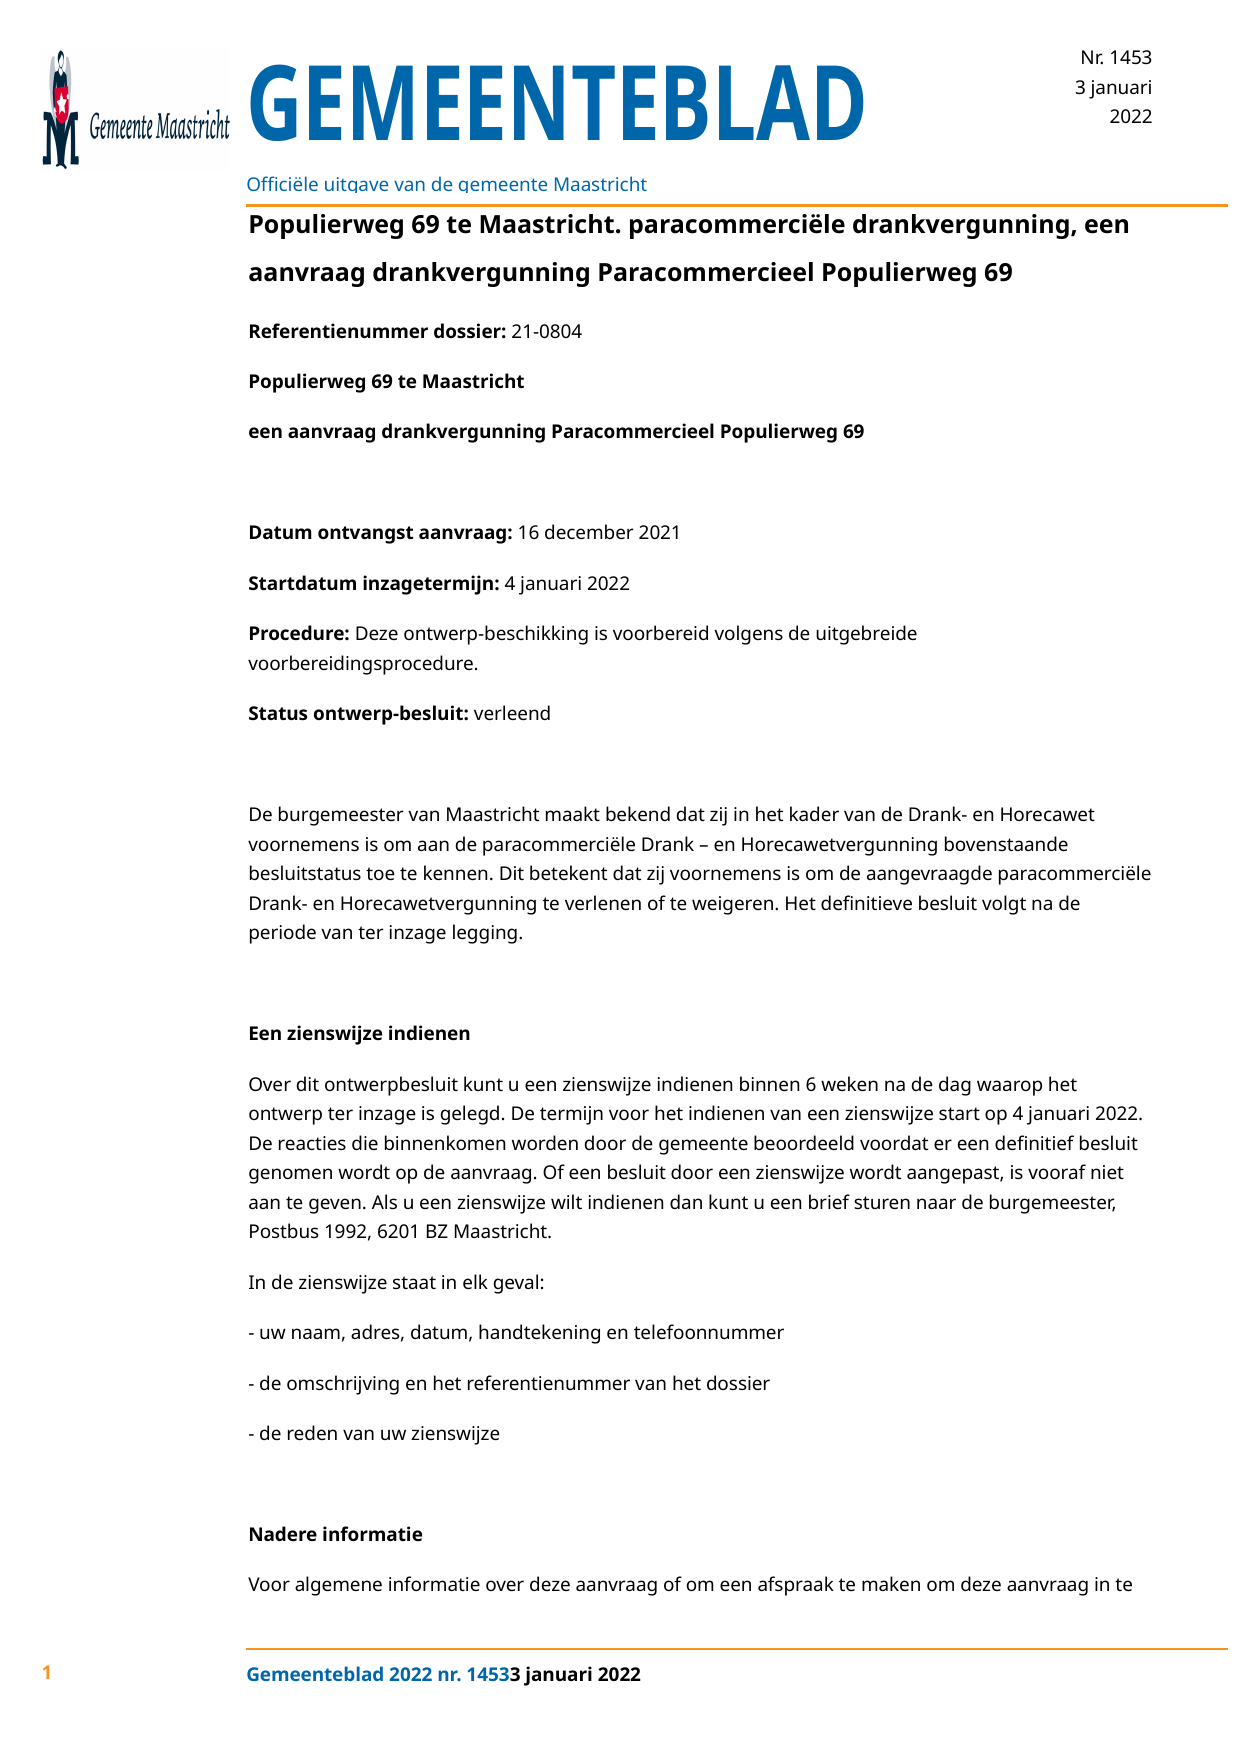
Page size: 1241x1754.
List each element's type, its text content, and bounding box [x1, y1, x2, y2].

text In de zienswijze staat in elk geval: [248, 1269, 1152, 1295]
text Over dit ontwerpbesluit kunt u een zienswijze indienen binnen 6 weken na de dag waarop het ontwerp ter inzage is gelegd. De termijn voor het indienen van een zienswijze start op 4 januari 2022. De reacties die binnenkomen worden door de gemeente beoordeeld voordat er een definitief besluit genomen wordt op de aanvraag. Of een besluit door een zienswijze wordt aangepast, is vooraf niet aan te geven. Als u een zienswijze wilt indienen dan kunt u een brief sturen naar de burgemeester, Postbus 1992, 6201 BZ Maastricht. [248, 1071, 1152, 1244]
picture [41, 47, 231, 172]
text Referentienummer dossier: 21-0804 [248, 318, 1152, 344]
text Startdatum inzagetermijn: 4 januari 2022 [248, 570, 1152, 596]
text Een zienswijze indienen [248, 1020, 1152, 1046]
text Datum ontvangst aanvraag: 16 december 2021 [248, 519, 1152, 545]
text - de omschrijving en het referentienummer van het dossier [248, 1370, 1152, 1396]
text - de reden van uw zienswijze [248, 1420, 1152, 1446]
text De burgemeester van Maastricht maakt bekend dat zij in het kader van de Drank- en Horecawet voornemens is om aan de paracommerciële Drank – en Horecawetvergunning bovenstaande besluitstatus toe te kennen. Dit betekent dat zij voornemens is om de aangevraagde paracommerciële Drank- en Horecawetvergunning te verlenen of te weigeren. Het definitieve besluit volgt na de periode van ter inzage legging. [248, 801, 1152, 945]
text - uw naam, adres, datum, handtekening en telefoonnummer [248, 1319, 1152, 1345]
text een aanvraag drankvergunning Paracommercieel Populierweg 69 [248, 419, 1152, 444]
text Procedure: Deze ontwerp-beschikking is voorbereid volgens de uitgebreide voorbereidingsprocedure. [248, 620, 1152, 676]
text Voor algemene informatie over deze aanvraag of om een afspraak te maken om deze aanvraag in te [248, 1572, 1152, 1597]
text Status ontwerp-besluit: verleend [248, 700, 1152, 726]
text Populierweg 69 te Maastricht. paracommerciële drankvergunning, een aanvraag drankvergunning Paracommercieel Populierweg 69 [248, 207, 1152, 288]
text Populierweg 69 te Maastricht [248, 368, 1152, 394]
text Nadere informatie [248, 1521, 1152, 1547]
